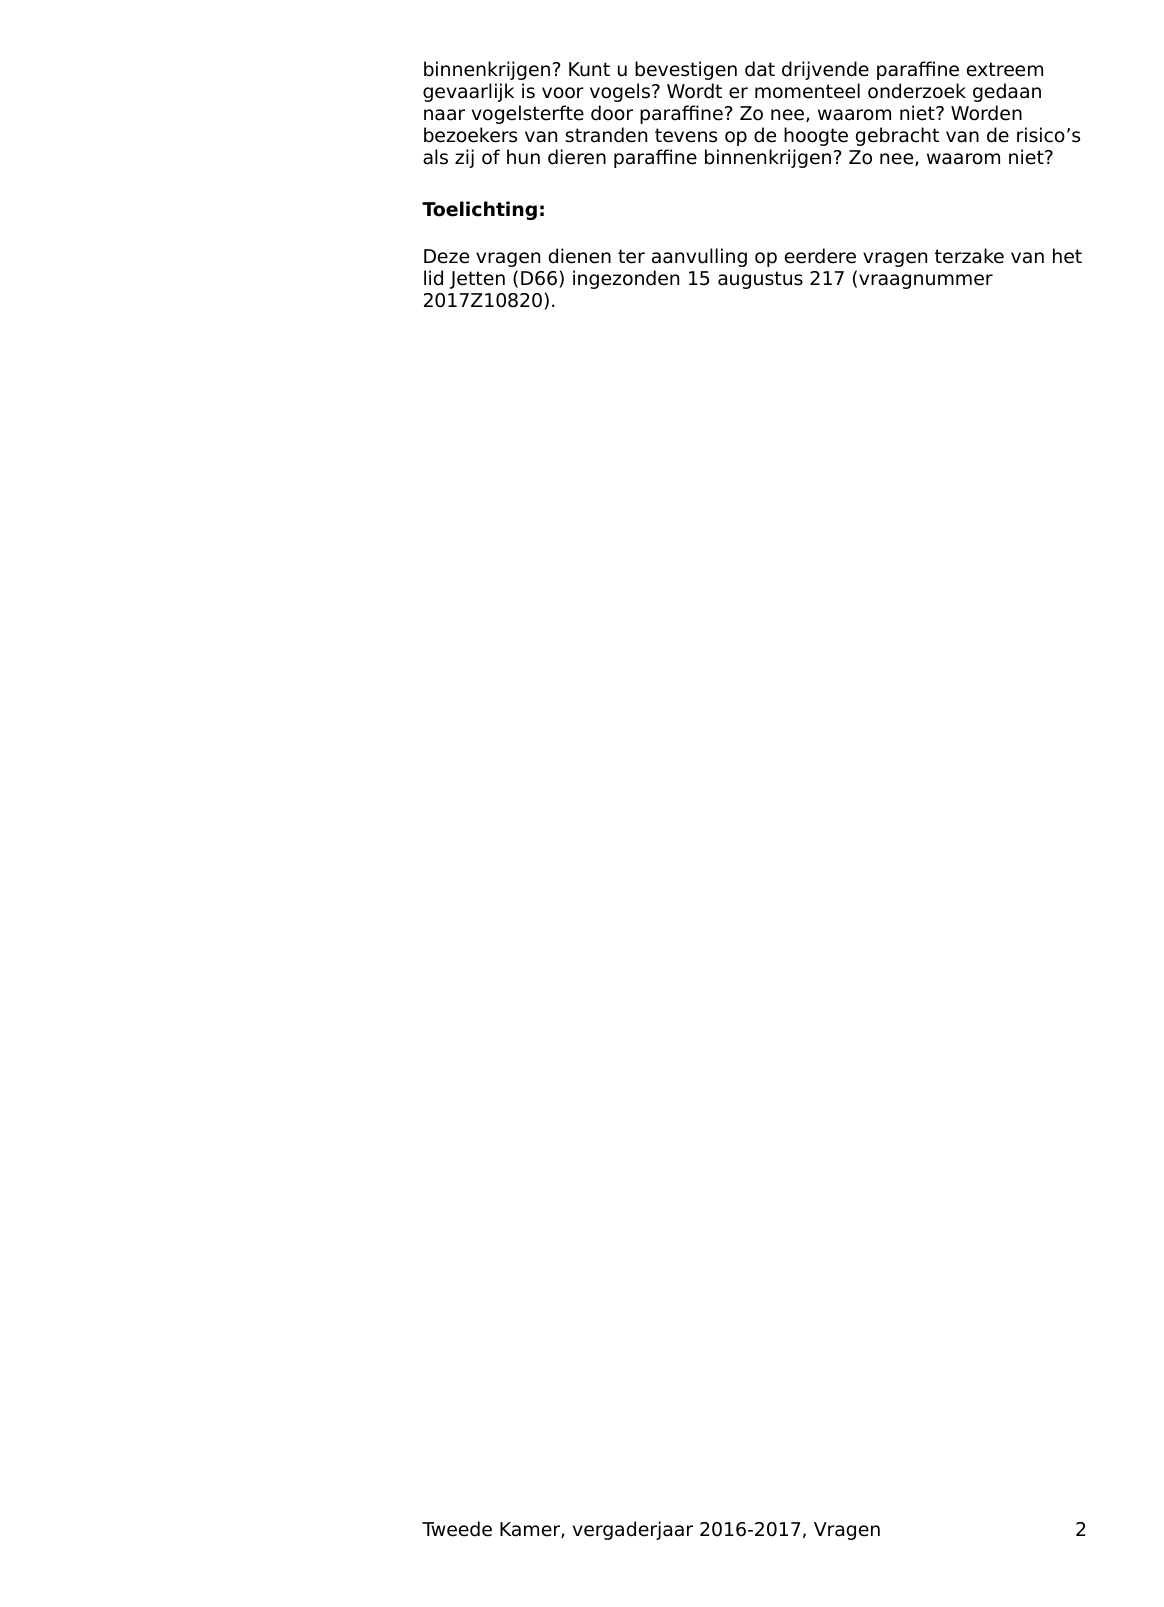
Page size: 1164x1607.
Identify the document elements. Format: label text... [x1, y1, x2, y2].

text binnenkrijgen? Kunt u bevestigen dat drijvende paraffine extreem gevaarlijk is voor vogels? Wordt er momenteel onderzoek gedaan naar vogelsterfte door paraffine? Zo nee, waarom niet? Worden bezoekers van stranden tevens op de hoogte gebracht van de risico’s als zij of hun dieren paraffine binnenkrijgen? Zo nee, waarom niet? [422, 59, 1087, 169]
text Deze vragen dienen ter aanvulling op eerdere vragen terzake van het lid Jetten (D66) ingezonden 15 augustus 217 (vraagnummer 2017Z10820). [422, 246, 1087, 312]
subtitle Toelichting: [422, 199, 1087, 221]
